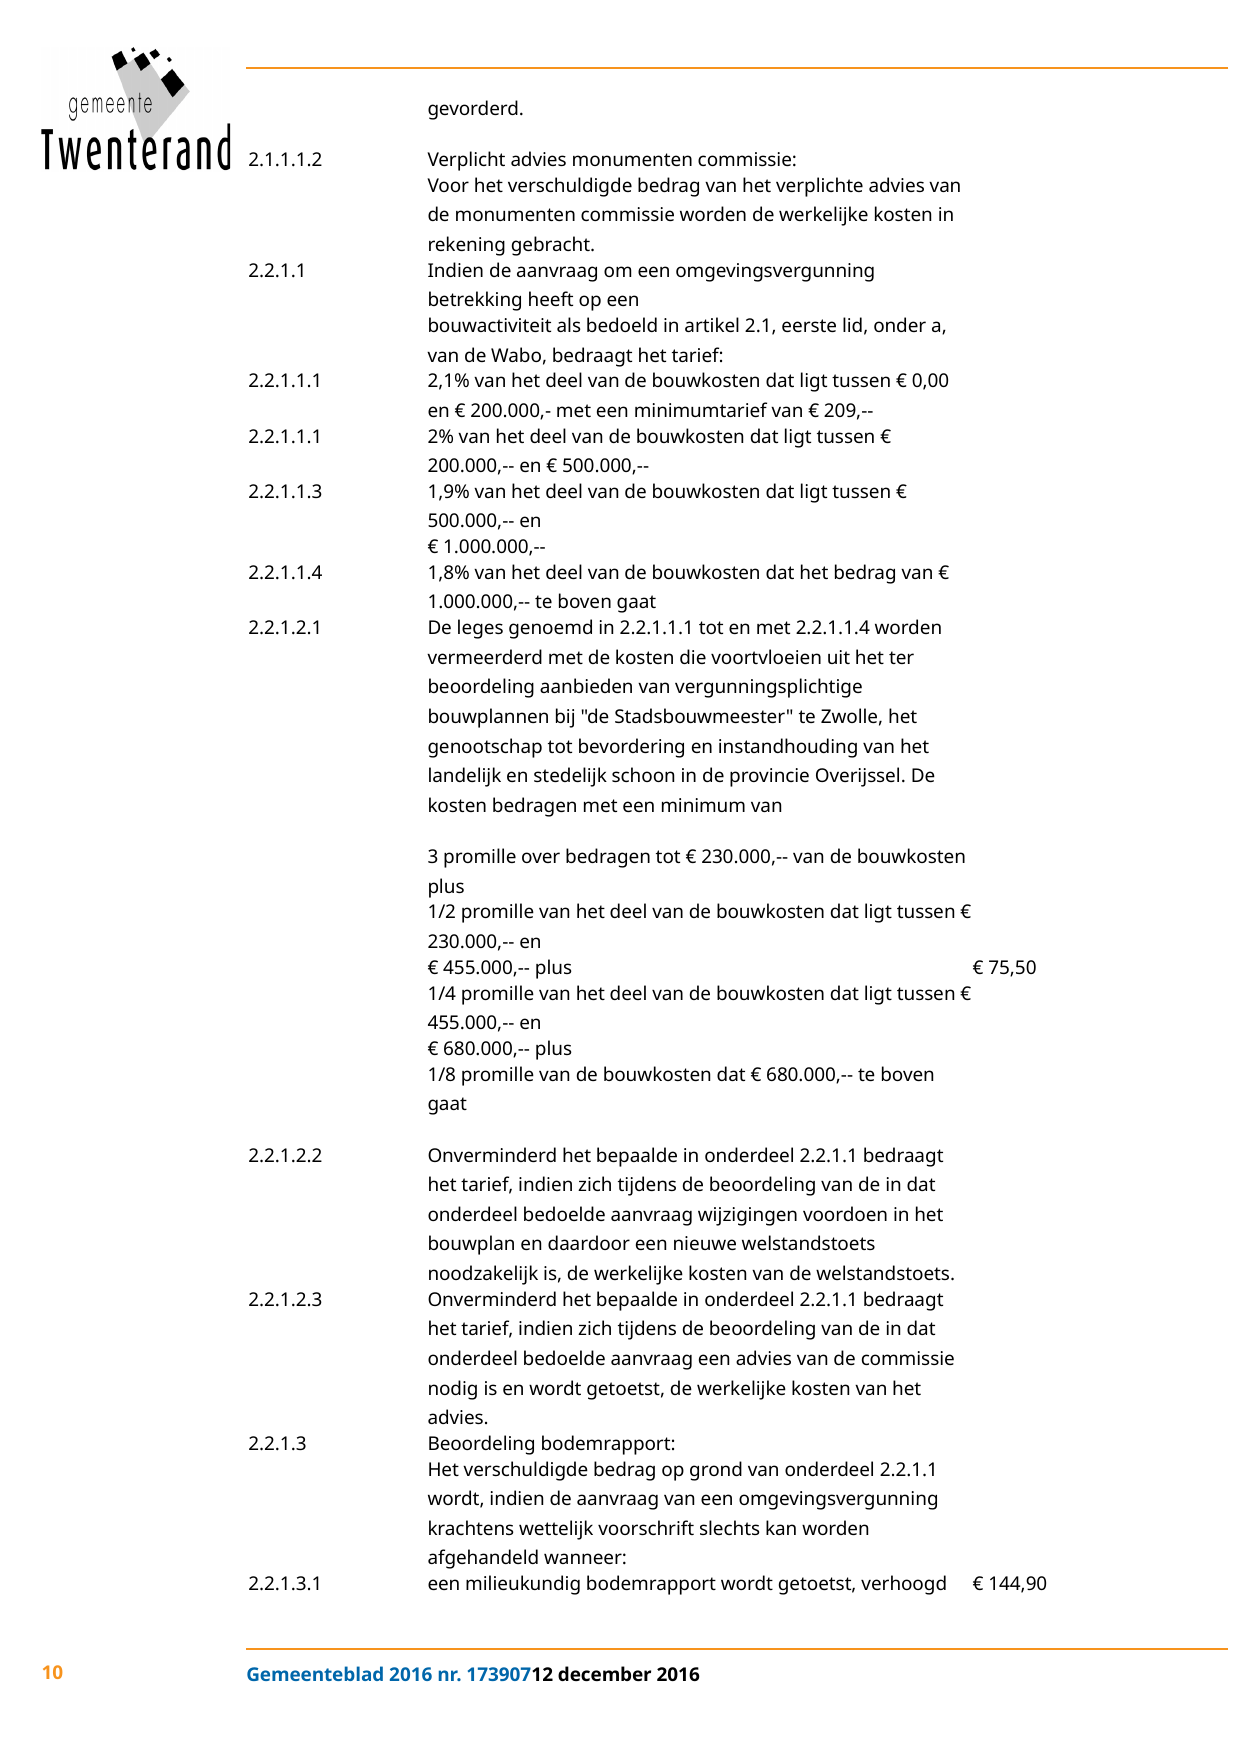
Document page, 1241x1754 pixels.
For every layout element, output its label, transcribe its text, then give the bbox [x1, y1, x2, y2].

table_cell [248, 172, 427, 257]
table_cell Onverminderd het bepaalde in onderdeel 2.2.1.1 bedraagt het tarief, indien zich tijdens de beoordeling van de in dat onderdeel bedoelde aanvraag wijzigingen voordoen in het bouwplan en daardoor een nieuwe welstandstoets noodzakelijk is, de werkelijke kosten van de welstandstoets. [427, 1142, 972, 1286]
table_cell [973, 534, 1152, 559]
table_cell [973, 1142, 1152, 1286]
table_cell [248, 1456, 427, 1570]
table_cell De leges genoemd in 2.2.1.1.1 tot en met 2.2.1.1.4 worden vermeerderd met de kosten die voortvloeien uit het ter beoordeling aanbieden van vergunningsplichtige bouwplannen bij "de Stadsbouwmeester" te Zwolle, het genootschap tot bevordering en instandhouding van het landelijk en stedelijk schoon in de provincie Overijssel. De kosten bedragen met een minimum van [427, 615, 972, 818]
table_cell bouwactiviteit als bedoeld in artikel 2.1, eerste lid, onder a, van de Wabo, bedraagt het tarief: [427, 312, 972, 367]
table_cell [973, 1430, 1152, 1456]
table_cell [427, 818, 972, 843]
table_cell [248, 844, 427, 899]
table_cell [973, 1286, 1152, 1430]
table_cell [973, 312, 1152, 367]
table_cell [973, 844, 1152, 899]
table_cell 2.2.1.1.3 [248, 478, 427, 533]
table_cell [973, 1061, 1152, 1116]
table_cell Beoordeling bodemrapport: [427, 1430, 972, 1456]
table_cell [973, 146, 1152, 172]
table_cell Voor het verschuldigde bedrag van het verplichte advies van de monumenten commissie worden de werkelijke kosten in rekening gebracht. [427, 172, 972, 257]
table_cell € 1.000.000,-- [427, 534, 972, 559]
table_cell [973, 559, 1152, 614]
table_cell [973, 478, 1152, 533]
table_cell [973, 1456, 1152, 1570]
table_cell [248, 954, 427, 980]
table_cell [973, 257, 1152, 312]
table_cell [973, 121, 1152, 146]
table_cell [248, 899, 427, 954]
table_cell [973, 980, 1152, 1035]
table_cell € 680.000,-- plus [427, 1035, 972, 1061]
table_cell [427, 1116, 972, 1142]
table_cell 2.2.1.1.4 [248, 559, 427, 614]
table_cell [248, 818, 427, 843]
table_cell [973, 1035, 1152, 1061]
table_cell [973, 172, 1152, 257]
table_cell gevorderd. [427, 95, 972, 121]
table_cell 2.2.1.2.1 [248, 615, 427, 818]
table_cell een milieukundig bodemrapport wordt getoetst, verhoogd [427, 1570, 972, 1596]
table_cell 2,1% van het deel van de bouwkosten dat ligt tussen € 0,00 en € 200.000,- met een minimumtarief van € 209,-- [427, 368, 972, 423]
table_cell 2.2.1.2.2 [248, 1142, 427, 1286]
table_cell Indien de aanvraag om een omgevingsvergunning betrekking heeft op een [427, 257, 972, 312]
table_cell € 75,50 [973, 954, 1152, 980]
table_cell [973, 95, 1152, 121]
table_cell [973, 615, 1152, 818]
table_cell 2% van het deel van de bouwkosten dat ligt tussen € 200.000,-- en € 500.000,-- [427, 423, 972, 478]
table_cell 1,9% van het deel van de bouwkosten dat ligt tussen € 500.000,-- en [427, 478, 972, 533]
picture [41, 47, 231, 172]
table_cell [973, 423, 1152, 478]
table_cell [973, 1116, 1152, 1142]
table_cell 2.2.1.3.1 [248, 1570, 427, 1596]
table_cell 2.1.1.1.2 [248, 146, 427, 172]
table_cell Het verschuldigde bedrag op grond van onderdeel 2.2.1.1 wordt, indien de aanvraag van een omgevingsvergunning krachtens wettelijk voorschrift slechts kan worden afgehandeld wanneer: [427, 1456, 972, 1570]
table_cell € 455.000,-- plus [427, 954, 972, 980]
table_cell [248, 95, 427, 121]
table_cell € 144,90 [973, 1570, 1152, 1596]
table_cell 1,8% van het deel van de bouwkosten dat het bedrag van € 1.000.000,-- te boven gaat [427, 559, 972, 614]
table_cell 2.2.1.3 [248, 1430, 427, 1456]
table_cell Onverminderd het bepaalde in onderdeel 2.2.1.1 bedraagt het tarief, indien zich tijdens de beoordeling van de in dat onderdeel bedoelde aanvraag een advies van de commissie nodig is en wordt getoetst, de werkelijke kosten van het advies. [427, 1286, 972, 1430]
table_cell [248, 1061, 427, 1116]
table_cell [973, 899, 1152, 954]
table_cell [427, 121, 972, 146]
table_cell 1/8 promille van de bouwkosten dat € 680.000,-- te boven gaat [427, 1061, 972, 1116]
table_cell [248, 121, 427, 146]
table_cell 2.2.1.1.1 [248, 368, 427, 423]
table_cell [248, 1116, 427, 1142]
table_cell [248, 312, 427, 367]
table_cell 1/2 promille van het deel van de bouwkosten dat ligt tussen € 230.000,-- en [427, 899, 972, 954]
table_cell 2.2.1.1.1 [248, 423, 427, 478]
table_cell [248, 534, 427, 559]
table_cell Verplicht advies monumenten commissie: [427, 146, 972, 172]
table_cell 2.2.1.2.3 [248, 1286, 427, 1430]
table_cell 1/4 promille van het deel van de bouwkosten dat ligt tussen € 455.000,-- en [427, 980, 972, 1035]
table_cell 3 promille over bedragen tot € 230.000,-- van de bouwkosten plus [427, 844, 972, 899]
table_cell [248, 980, 427, 1035]
table_cell 2.2.1.1 [248, 257, 427, 312]
table_cell [973, 818, 1152, 843]
table_cell [973, 368, 1152, 423]
table_cell [248, 1035, 427, 1061]
